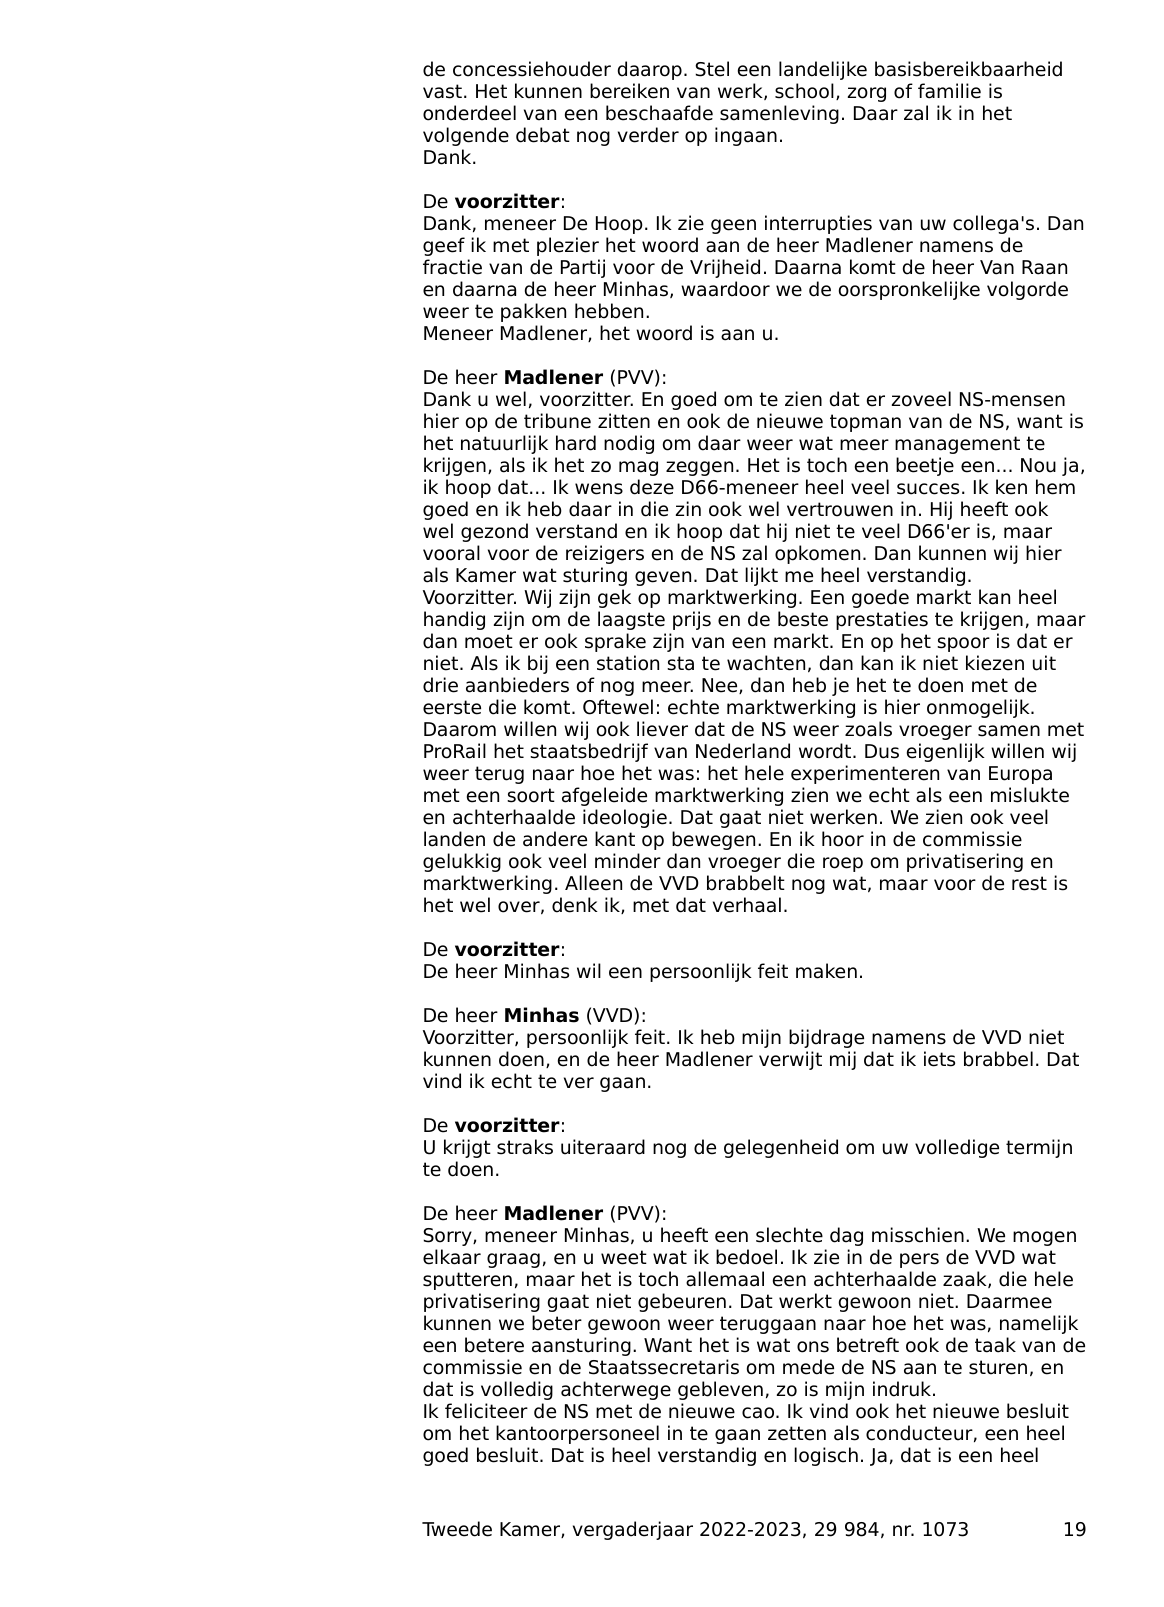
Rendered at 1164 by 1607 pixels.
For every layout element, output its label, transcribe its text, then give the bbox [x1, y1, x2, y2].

text De heer Minhas (VVD): [422, 1005, 1087, 1027]
text Dank. [422, 147, 1087, 169]
text Meneer Madlener, het woord is aan u. [422, 323, 1087, 345]
text De voorzitter: [422, 191, 1087, 213]
text U krijgt straks uiteraard nog de gelegenheid om uw volledige termijn te doen. [422, 1137, 1087, 1181]
text De heer Madlener (PVV): [422, 1203, 1087, 1225]
text Dank u wel, voorzitter. En goed om te zien dat er zoveel NS-mensen hier op de tribune zitten en ook de nieuwe topman van de NS, want is het natuurlijk hard nodig om daar weer wat meer management te krijgen, als ik het zo mag zeggen. Het is toch een beetje een... Nou ja, ik hoop dat... Ik wens deze D66-meneer heel veel succes. Ik ken hem goed en ik heb daar in die zin ook wel vertrouwen in. Hij heeft ook wel gezond verstand en ik hoop dat hij niet te veel D66'er is, maar vooral voor de reizigers en de NS zal opkomen. Dan kunnen wij hier als Kamer wat sturing geven. Dat lijkt me heel verstandig. [422, 389, 1087, 587]
text De heer Minhas wil een persoonlijk feit maken. [422, 961, 1087, 983]
text Voorzitter, persoonlijk feit. Ik heb mijn bijdrage namens de VVD niet kunnen doen, en de heer Madlener verwijt mij dat ik iets brabbel. Dat vind ik echt te ver gaan. [422, 1027, 1087, 1093]
text Sorry, meneer Minhas, u heeft een slechte dag misschien. We mogen elkaar graag, en u weet wat ik bedoel. Ik zie in de pers de VVD wat sputteren, maar het is toch allemaal een achterhaalde zaak, die hele privatisering gaat niet gebeuren. Dat werkt gewoon niet. Daarmee kunnen we beter gewoon weer teruggaan naar hoe het was, namelijk een betere aansturing. Want het is wat ons betreft ook de taak van de commissie en de Staatssecretaris om mede de NS aan te sturen, en dat is volledig achterwege gebleven, zo is mijn indruk. [422, 1225, 1087, 1401]
text De voorzitter: [422, 939, 1087, 961]
text De voorzitter: [422, 1115, 1087, 1137]
text Voorzitter. Wij zijn gek op marktwerking. Een goede markt kan heel handig zijn om de laagste prijs en de beste prestaties te krijgen, maar dan moet er ook sprake zijn van een markt. En op het spoor is dat er niet. Als ik bij een station sta te wachten, dan kan ik niet kiezen uit drie aanbieders of nog meer. Nee, dan heb je het te doen met de eerste die komt. Oftewel: echte marktwerking is hier onmogelijk. Daarom willen wij ook liever dat de NS weer zoals vroeger samen met ProRail het staatsbedrijf van Nederland wordt. Dus eigenlijk willen wij weer terug naar hoe het was: het hele experimenteren van Europa met een soort afgeleide marktwerking zien we echt als een mislukte en achterhaalde ideologie. Dat gaat niet werken. We zien ook veel landen de andere kant op bewegen. En ik hoor in de commissie gelukkig ook veel minder dan vroeger die roep om privatisering en marktwerking. Alleen de VVD brabbelt nog wat, maar voor de rest is het wel over, denk ik, met dat verhaal. [422, 587, 1087, 917]
text de concessiehouder daarop. Stel een landelijke basisbereikbaarheid vast. Het kunnen bereiken van werk, school, zorg of familie is onderdeel van een beschaafde samenleving. Daar zal ik in het volgende debat nog verder op ingaan. [422, 59, 1087, 147]
text De heer Madlener (PVV): [422, 367, 1087, 389]
text Ik feliciteer de NS met de nieuwe cao. Ik vind ook het nieuwe besluit om het kantoorpersoneel in te gaan zetten als conducteur, een heel goed besluit. Dat is heel verstandig en logisch. Ja, dat is een heel [422, 1401, 1087, 1467]
text Dank, meneer De Hoop. Ik zie geen interrupties van uw collega's. Dan geef ik met plezier het woord aan de heer Madlener namens de fractie van de Partij voor de Vrijheid. Daarna komt de heer Van Raan en daarna de heer Minhas, waardoor we de oorspronkelijke volgorde weer te pakken hebben. [422, 213, 1087, 323]
